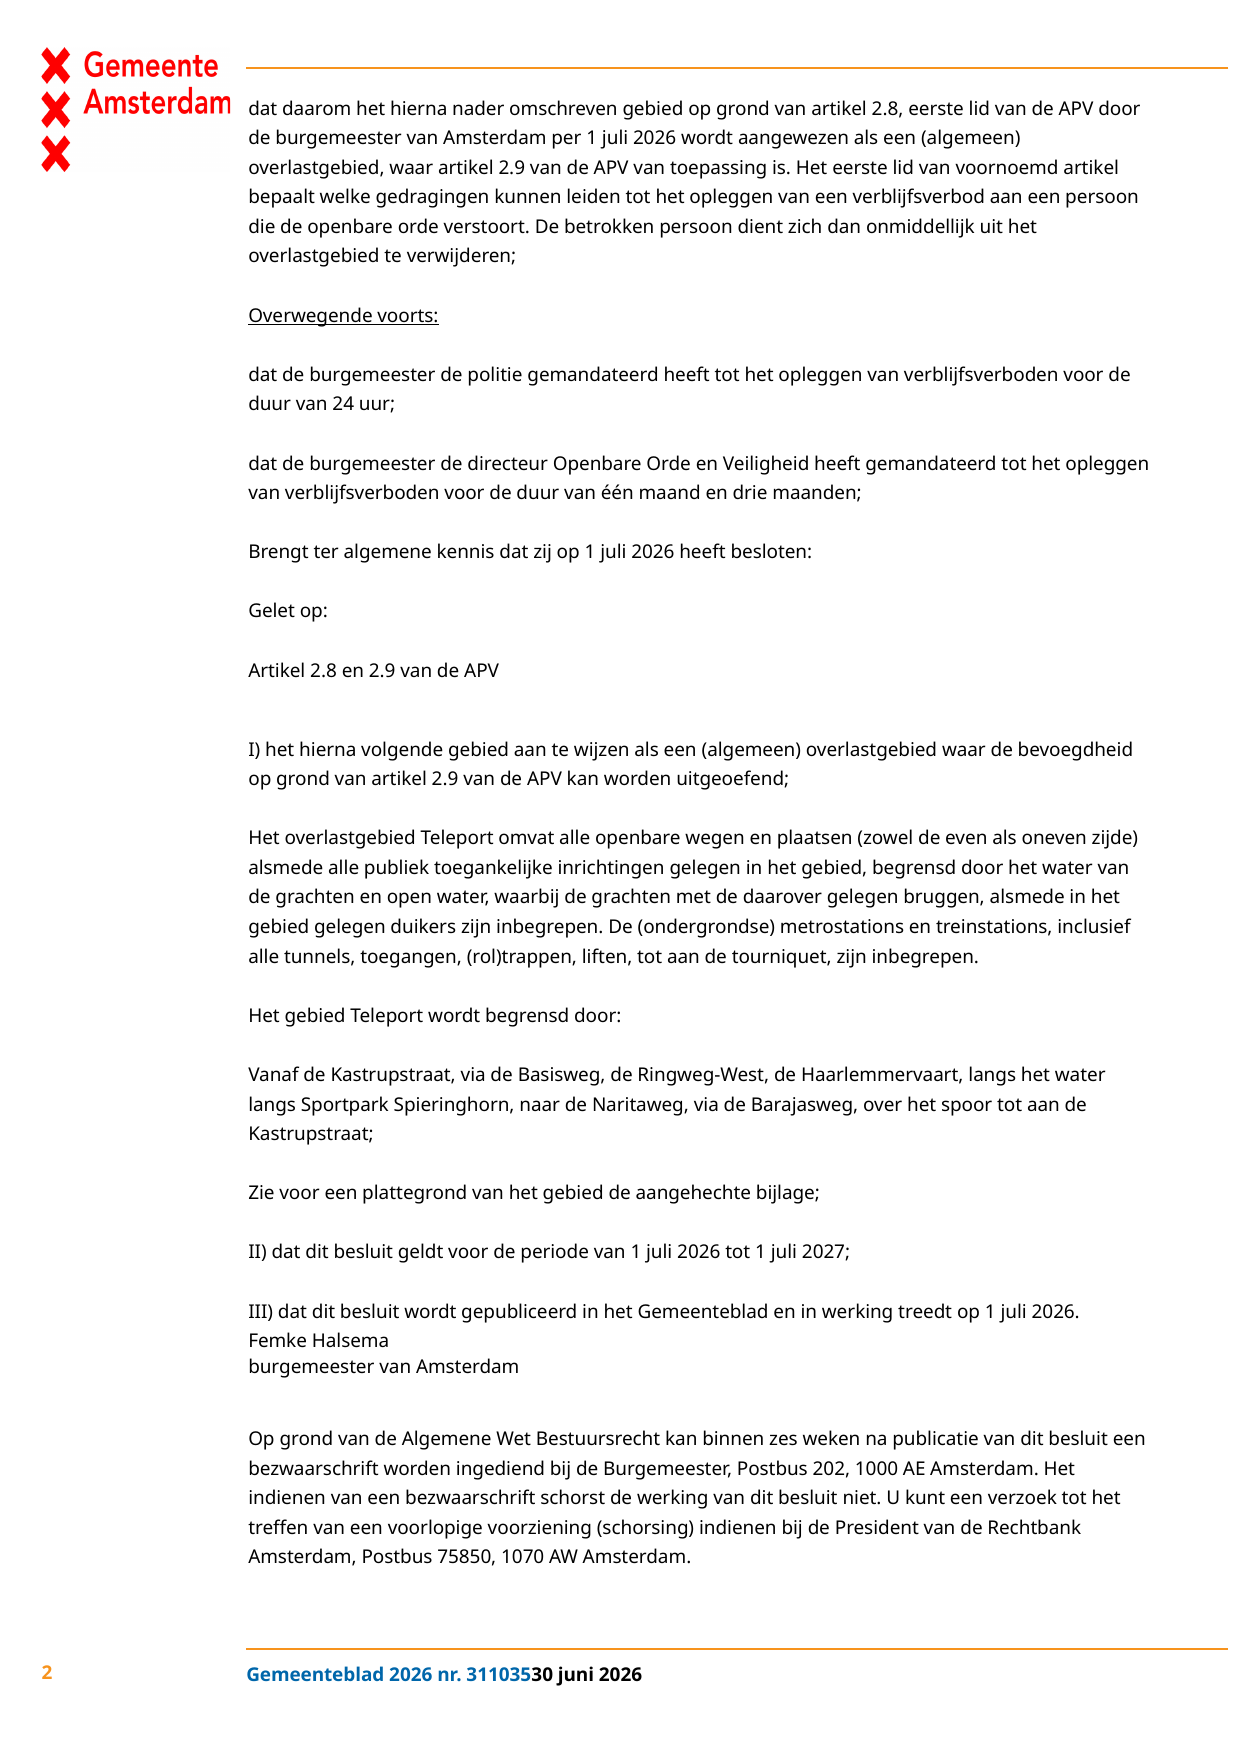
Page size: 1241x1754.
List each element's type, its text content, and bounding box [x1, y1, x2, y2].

text Femke Halsema [248, 1327, 1152, 1353]
text Artikel 2.8 en 2.9 van de APV [248, 657, 1152, 683]
text burgemeester van Amsterdam [248, 1353, 1152, 1379]
text Zie voor een plattegrond van het gebied de aangehechte bijlage; [248, 1179, 1152, 1205]
text Vanaf de Kastrupstraat, via de Basisweg, de Ringweg-West, de Haarlemmervaart, langs het water langs Sportpark Spieringhorn, naar de Naritaweg, via de Barajasweg, over het spoor tot aan de Kastrupstraat; [248, 1061, 1152, 1146]
text Overwegende voorts: [248, 302, 1152, 328]
text II) dat dit besluit geldt voor de periode van 1 juli 2026 tot 1 juli 2027; [248, 1239, 1152, 1264]
text Gelet op: [248, 598, 1152, 623]
text Het gebied Teleport wordt begrensd door: [248, 1002, 1152, 1028]
text Op grond van de Algemene Wet Bestuursrecht kan binnen zes weken na publicatie van dit besluit een bezwaarschrift worden ingediend bij de Burgemeester, Postbus 202, 1000 AE Amsterdam. Het indienen van een bezwaarschrift schorst de werking van dit besluit niet. U kunt een verzoek tot het treffen van een voorlopige voorziening (schorsing) indienen bij de President van de Rechtbank Amsterdam, Postbus 75850, 1070 AW Amsterdam. [248, 1425, 1152, 1569]
text Het overlastgebied Teleport omvat alle openbare wegen en plaatsen (zowel de even als oneven zijde) alsmede alle publiek toegankelijke inrichtingen gelegen in het gebied, begrensd door het water van de grachten en open water, waarbij de grachten met de daarover gelegen bruggen, alsmede in het gebied gelegen duikers zijn inbegrepen. De (ondergrondse) metrostations en treinstations, inclusief alle tunnels, toegangen, (rol)trappen, liften, tot aan de tourniquet, zijn inbegrepen. [248, 824, 1152, 968]
picture [41, 47, 231, 172]
text Brengt ter algemene kennis dat zij op 1 juli 2026 heeft besloten: [248, 538, 1152, 564]
text dat de burgemeester de politie gemandateerd heeft tot het opleggen van verblijfsverboden voor de duur van 24 uur; [248, 361, 1152, 416]
text dat de burgemeester de directeur Openbare Orde en Veiligheid heeft gemandateerd tot het opleggen van verblijfsverboden voor de duur van één maand en drie maanden; [248, 450, 1152, 505]
text III) dat dit besluit wordt gepubliceerd in het Gemeenteblad en in werking treedt op 1 juli 2026. [248, 1298, 1152, 1323]
text I) het hierna volgende gebied aan te wijzen als een (algemeen) overlastgebied waar de bevoegdheid op grond van artikel 2.9 van de APV kan worden uitgeoefend; [248, 736, 1152, 791]
text dat daarom het hierna nader omschreven gebied op grond van artikel 2.8, eerste lid van de APV door de burgemeester van Amsterdam per 1 juli 2026 wordt aangewezen als een (algemeen) overlastgebied, waar artikel 2.9 van de APV van toepassing is. Het eerste lid van voornoemd artikel bepaalt welke gedragingen kunnen leiden tot het opleggen van een verblijfsverbod aan een persoon die de openbare orde verstoort. De betrokken persoon dient zich dan onmiddellijk uit het overlastgebied te verwijderen; [248, 95, 1152, 268]
